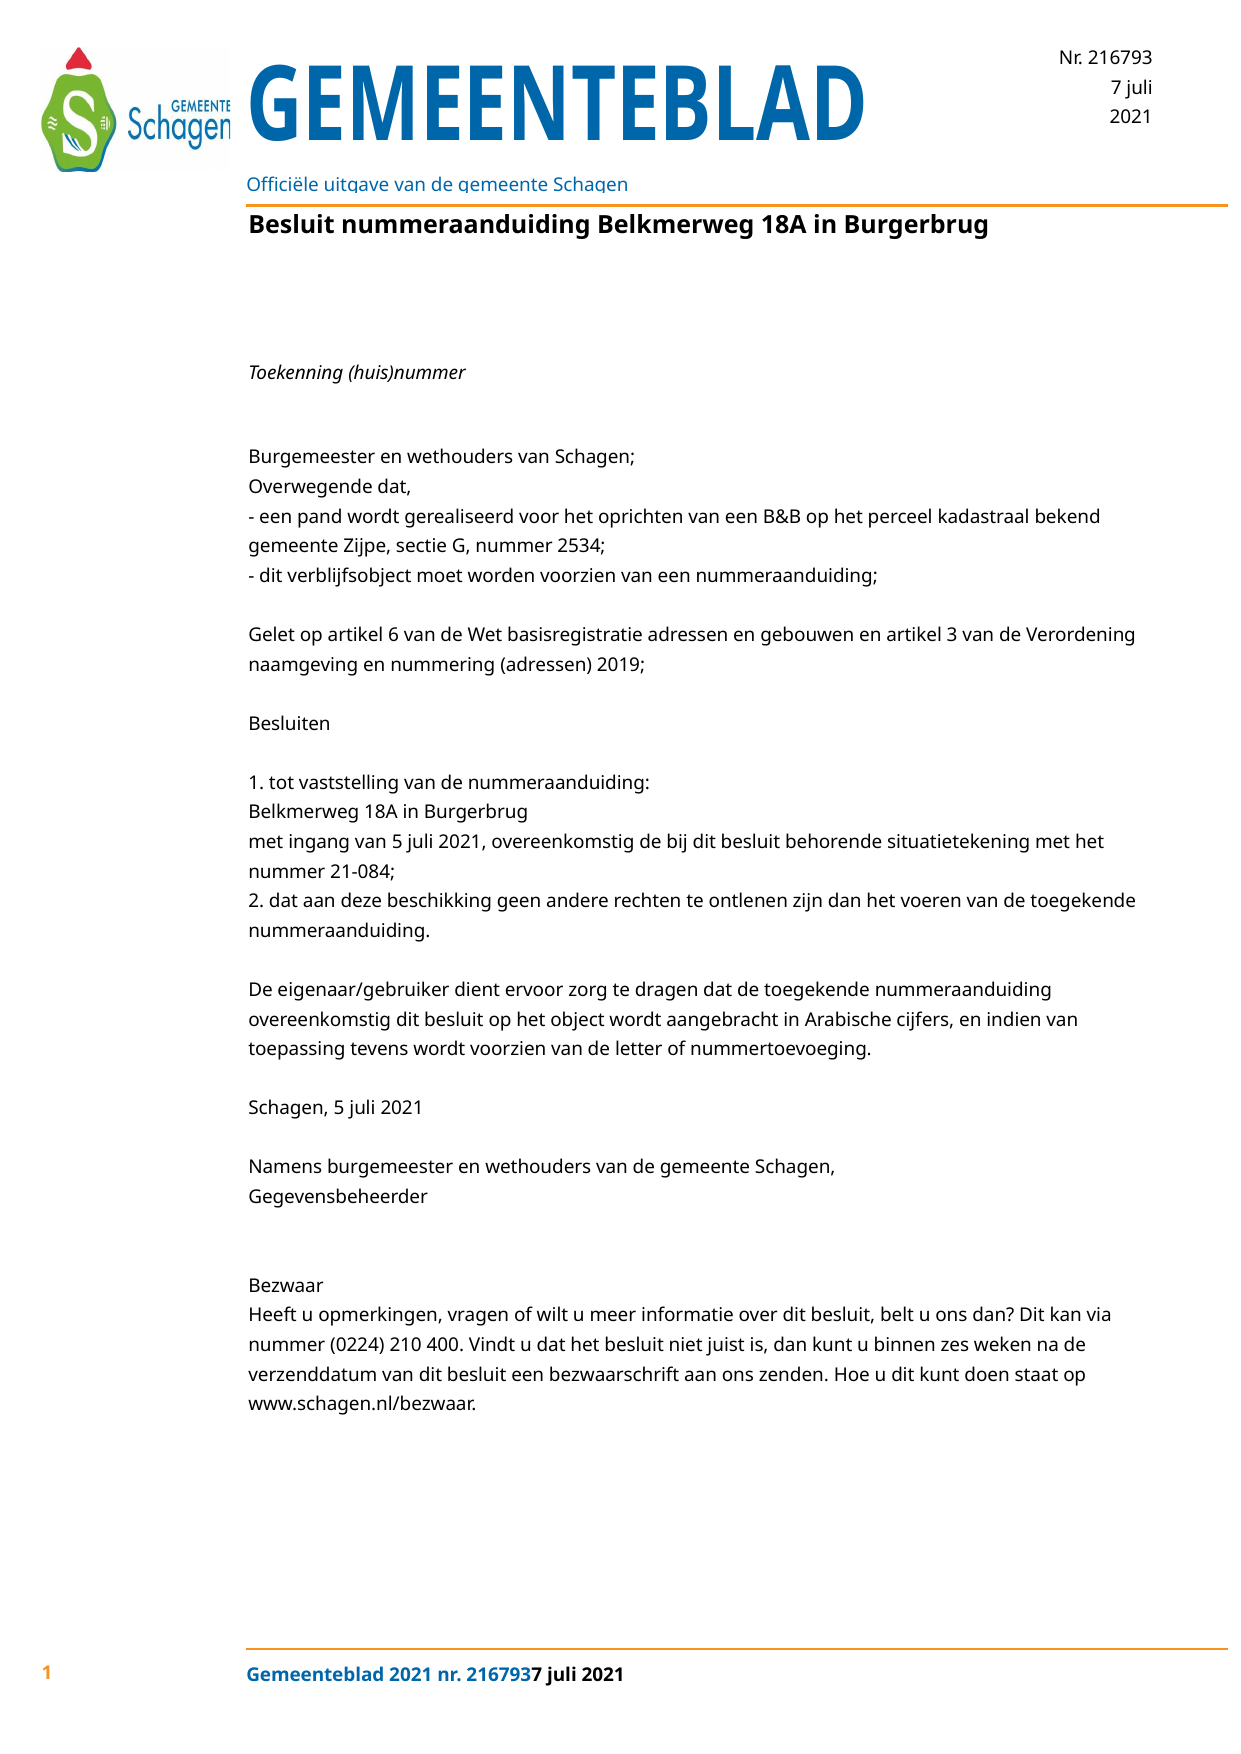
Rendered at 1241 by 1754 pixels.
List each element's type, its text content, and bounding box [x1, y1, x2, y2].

text - een pand wordt gerealiseerd voor het oprichten van een B&B op het perceel kadastraal bekend gemeente Zijpe, sectie G, nummer 2534; [248, 503, 1152, 558]
text 1. tot vaststelling van de nummeraanduiding: [248, 769, 1152, 795]
text Namens burgemeester en wethouders van de gemeente Schagen, [248, 1154, 1152, 1179]
text met ingang van 5 juli 2021, overeenkomstig de bij dit besluit behorende situatietekening met het nummer 21-084; [248, 828, 1152, 884]
text Besluit nummeraanduiding Belkmerweg 18A in Burgerbrug [248, 207, 1152, 241]
text Bezwaar [248, 1272, 1152, 1298]
text 2. dat aan deze beschikking geen andere rechten te ontlenen zijn dan het voeren van de toegekende nummeraanduiding. [248, 887, 1152, 943]
picture [41, 47, 231, 172]
text Gegevensbeheerder [248, 1183, 1152, 1209]
text Heeft u opmerkingen, vragen of wilt u meer informatie over dit besluit, belt u ons dan? Dit kan via nummer (0224) 210 400. Vindt u dat het besluit niet juist is, dan kunt u binnen zes weken na de verzenddatum van dit besluit een bezwaarschrift aan ons zenden. Hoe u dit kunt doen staat op www.schagen.nl/bezwaar. [248, 1302, 1152, 1416]
text Overwegende dat, [248, 473, 1152, 499]
text naamgeving en nummering (adressen) 2019; [248, 651, 1152, 677]
text Toekenning (huis)nummer [248, 359, 1152, 384]
text - dit verblijfsobject moet worden voorzien van een nummeraanduiding; [248, 562, 1152, 588]
text Burgemeester en wethouders van Schagen; [248, 444, 1152, 469]
text Belkmerweg 18A in Burgerbrug [248, 799, 1152, 824]
text Besluiten [248, 710, 1152, 736]
text Schagen, 5 juli 2021 [248, 1094, 1152, 1120]
text Gelet op artikel 6 van de Wet basisregistratie adressen en gebouwen en artikel 3 van de Verordening [248, 621, 1152, 647]
text De eigenaar/gebruiker dient ervoor zorg te dragen dat de toegekende nummeraanduiding overeenkomstig dit besluit op het object wordt aangebracht in Arabische cijfers, en indien van toepassing tevens wordt voorzien van de letter of nummertoevoeging. [248, 976, 1152, 1061]
